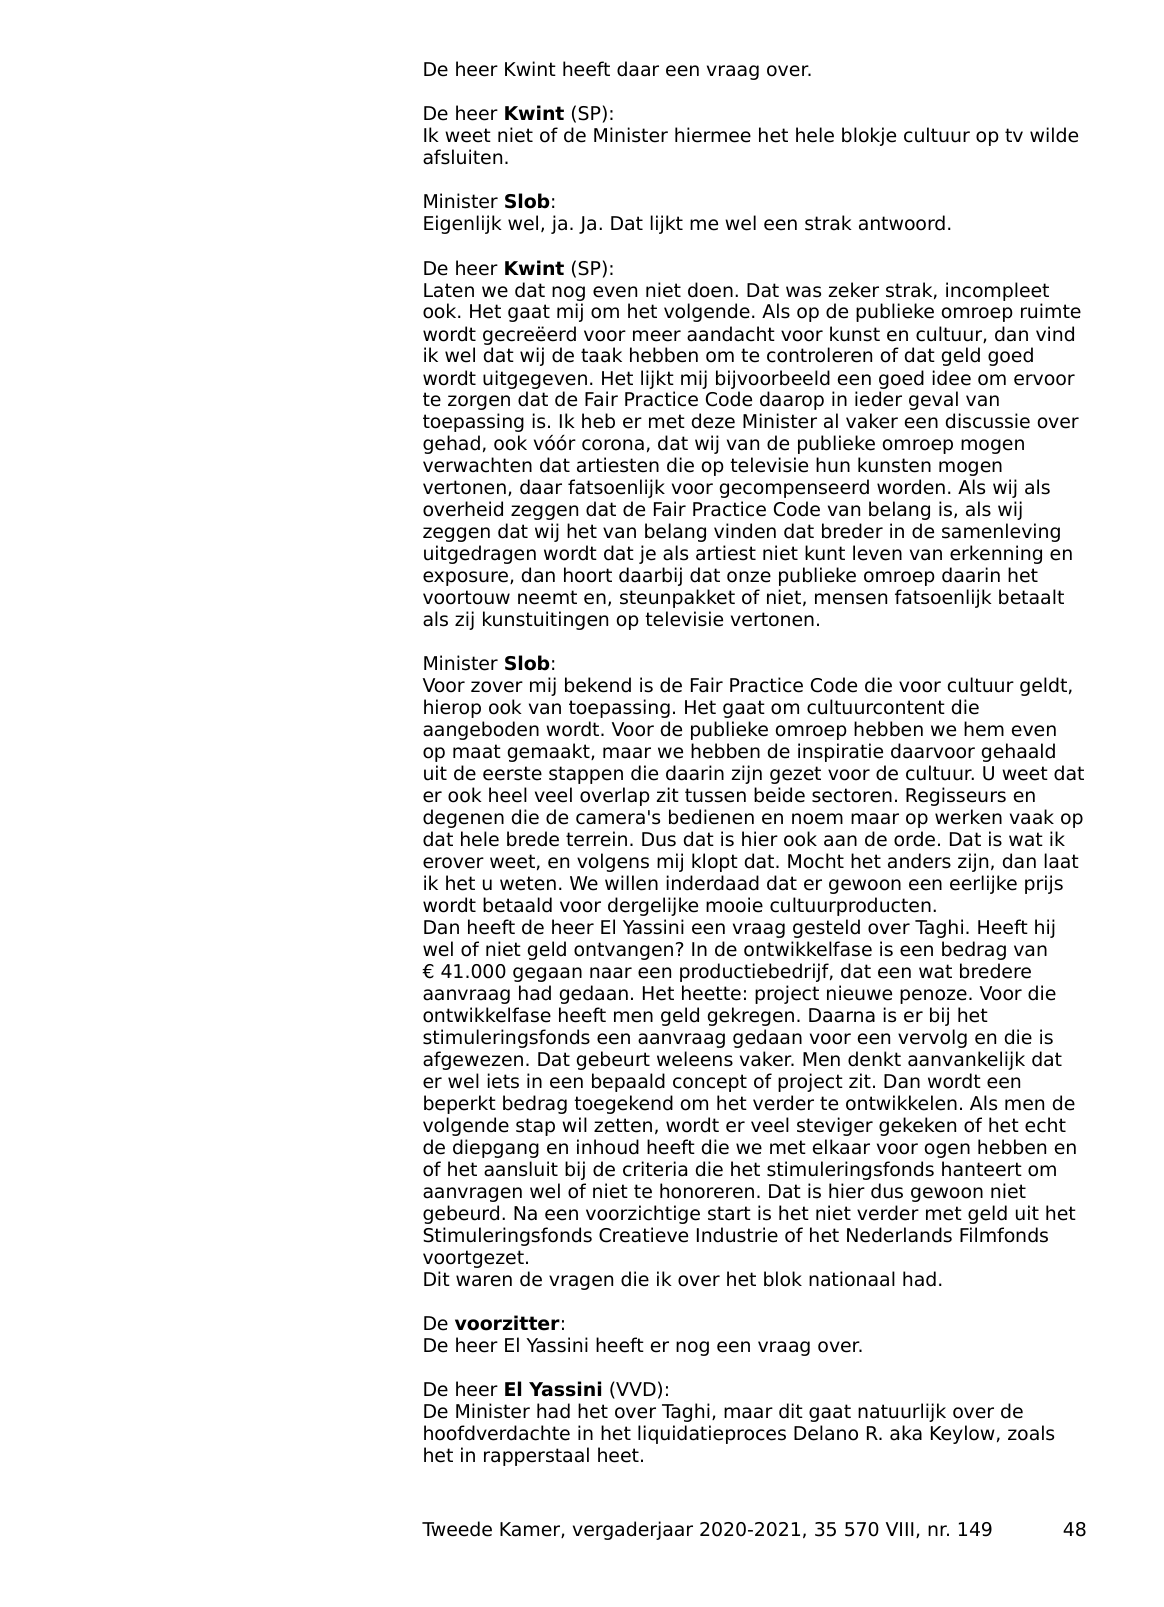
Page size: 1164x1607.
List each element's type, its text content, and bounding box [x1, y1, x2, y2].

text Eigenlijk wel, ja. Ja. Dat lijkt me wel een strak antwoord. [422, 213, 1087, 235]
text Minister Slob: [422, 653, 1087, 675]
text Dit waren de vragen die ik over het blok nationaal had. [422, 1269, 1087, 1291]
text De heer Kwint heeft daar een vraag over. [422, 59, 1087, 81]
text De voorzitter: [422, 1313, 1087, 1335]
text De Minister had het over Taghi, maar dit gaat natuurlijk over de hoofdverdachte in het liquidatieproces Delano R. aka Keylow, zoals het in rapperstaal heet. [422, 1401, 1087, 1467]
text Laten we dat nog even niet doen. Dat was zeker strak, incompleet ook. Het gaat mij om het volgende. Als op de publieke omroep ruimte wordt gecreëerd voor meer aandacht voor kunst en cultuur, dan vind ik wel dat wij de taak hebben om te controleren of dat geld goed wordt uitgegeven. Het lijkt mij bijvoorbeeld een goed idee om ervoor te zorgen dat de Fair Practice Code daarop in ieder geval van toepassing is. Ik heb er met deze Minister al vaker een discussie over gehad, ook vóór corona, dat wij van de publieke omroep mogen verwachten dat artiesten die op televisie hun kunsten mogen vertonen, daar fatsoenlijk voor gecompenseerd worden. Als wij als overheid zeggen dat de Fair Practice Code van belang is, als wij zeggen dat wij het van belang vinden dat breder in de samenleving uitgedragen wordt dat je als artiest niet kunt leven van erkenning en exposure, dan hoort daarbij dat onze publieke omroep daarin het voortouw neemt en, steunpakket of niet, mensen fatsoenlijk betaalt als zij kunstuitingen op televisie vertonen. [422, 279, 1087, 631]
text De heer Kwint (SP): [422, 103, 1087, 125]
text De heer El Yassini heeft er nog een vraag over. [422, 1335, 1087, 1357]
text Dan heeft de heer El Yassini een vraag gesteld over Taghi. Heeft hij wel of niet geld ontvangen? In de ontwikkelfase is een bedrag van € 41.000 gegaan naar een productiebedrijf, dat een wat bredere aanvraag had gedaan. Het heette: project nieuwe penoze. Voor die ontwikkelfase heeft men geld gekregen. Daarna is er bij het stimuleringsfonds een aanvraag gedaan voor een vervolg en die is afgewezen. Dat gebeurt weleens vaker. Men denkt aanvankelijk dat er wel iets in een bepaald concept of project zit. Dan wordt een beperkt bedrag toegekend om het verder te ontwikkelen. Als men de volgende stap wil zetten, wordt er veel steviger gekeken of het echt de diepgang en inhoud heeft die we met elkaar voor ogen hebben en of het aansluit bij de criteria die het stimuleringsfonds hanteert om aanvragen wel of niet te honoreren. Dat is hier dus gewoon niet gebeurd. Na een voorzichtige start is het niet verder met geld uit het Stimuleringsfonds Creatieve Industrie of het Nederlands Filmfonds voortgezet. [422, 917, 1087, 1269]
text Minister Slob: [422, 191, 1087, 213]
text Voor zover mij bekend is de Fair Practice Code die voor cultuur geldt, hierop ook van toepassing. Het gaat om cultuurcontent die aangeboden wordt. Voor de publieke omroep hebben we hem even op maat gemaakt, maar we hebben de inspiratie daarvoor gehaald uit de eerste stappen die daarin zijn gezet voor de cultuur. U weet dat er ook heel veel overlap zit tussen beide sectoren. Regisseurs en degenen die de camera's bedienen en noem maar op werken vaak op dat hele brede terrein. Dus dat is hier ook aan de orde. Dat is wat ik erover weet, en volgens mij klopt dat. Mocht het anders zijn, dan laat ik het u weten. We willen inderdaad dat er gewoon een eerlijke prijs wordt betaald voor dergelijke mooie cultuurproducten. [422, 675, 1087, 917]
text Ik weet niet of de Minister hiermee het hele blokje cultuur op tv wilde afsluiten. [422, 125, 1087, 169]
text De heer El Yassini (VVD): [422, 1379, 1087, 1401]
text De heer Kwint (SP): [422, 257, 1087, 279]
